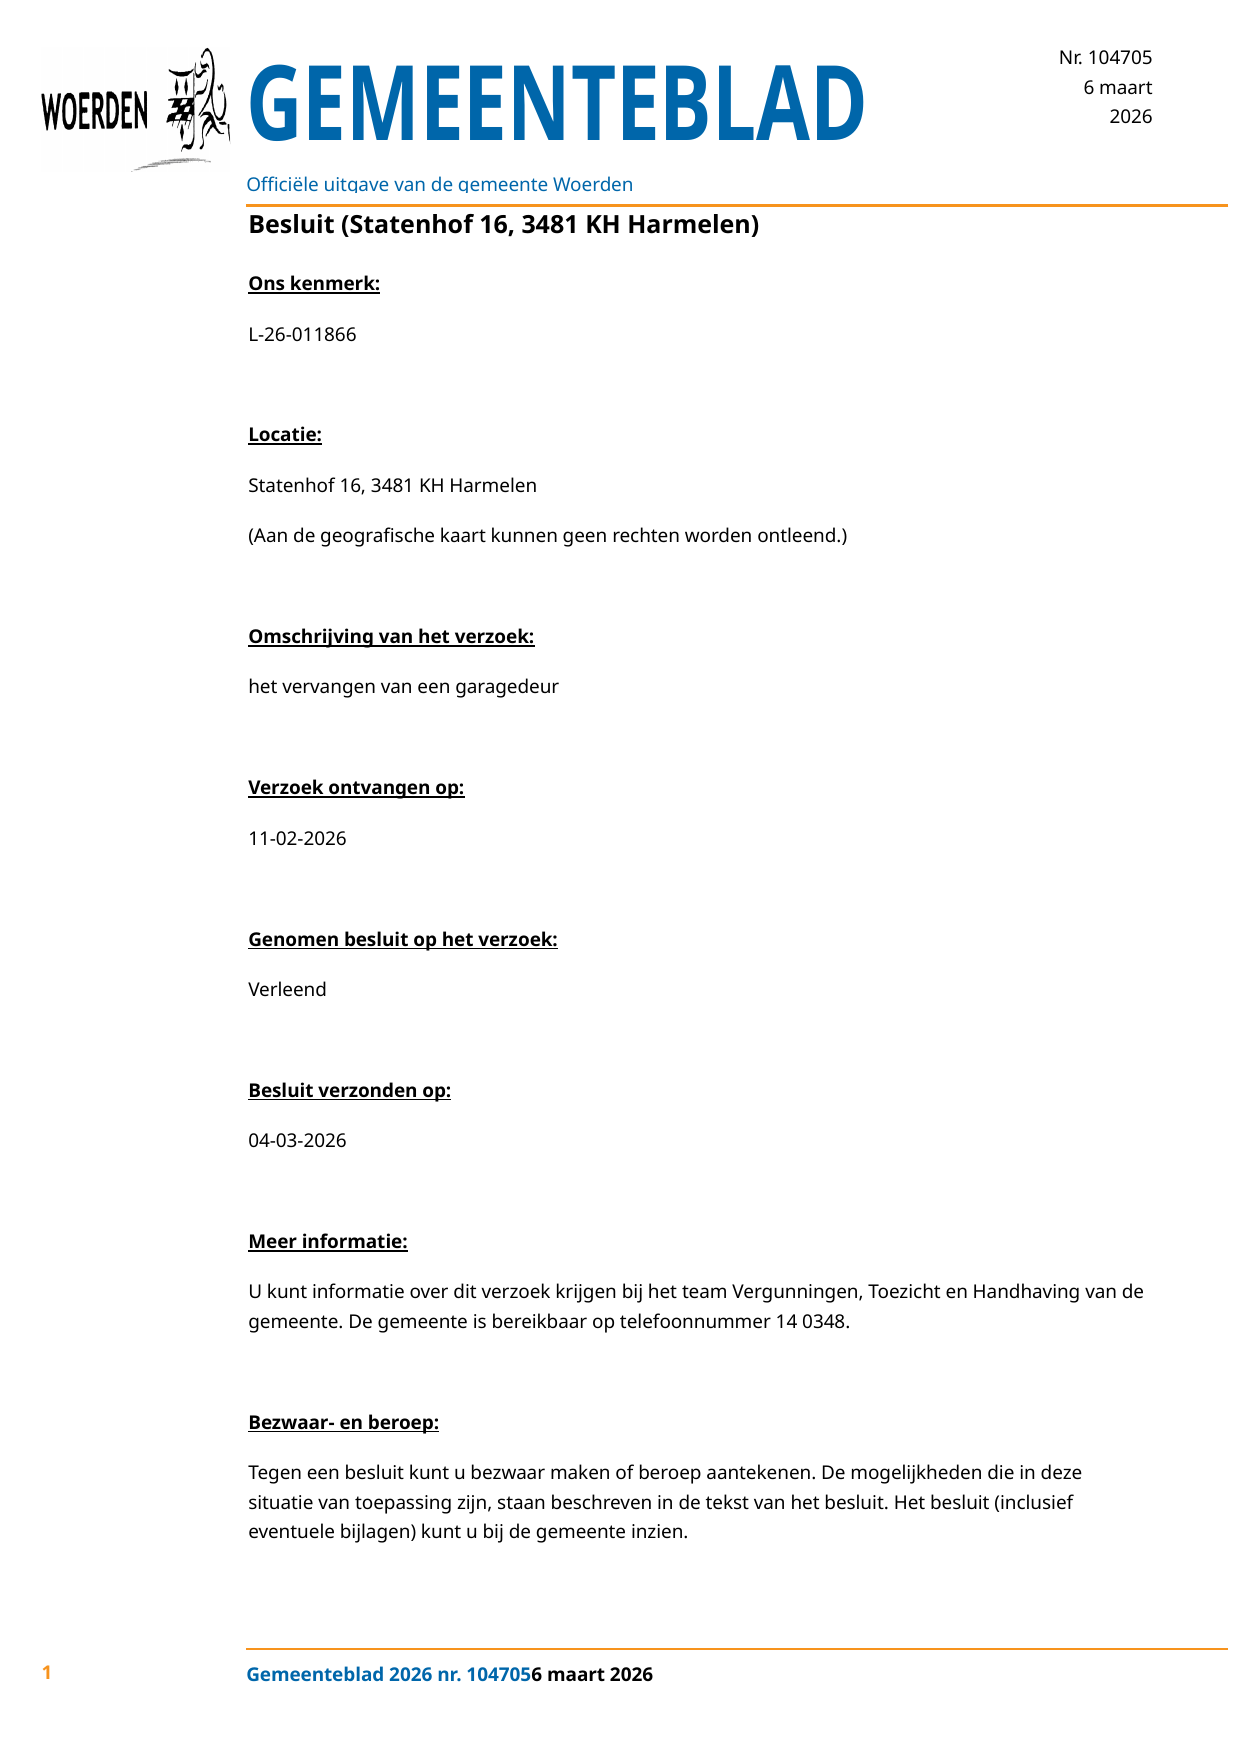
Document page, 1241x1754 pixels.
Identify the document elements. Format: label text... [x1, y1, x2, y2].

text Besluit (Statenhof 16, 3481 KH Harmelen) [248, 207, 1152, 241]
text Tegen een besluit kunt u bezwaar maken of beroep aantekenen. De mogelijkheden die in deze situatie van toepassing zijn, staan beschreven in de tekst van het besluit. Het besluit (inclusief eventuele bijlagen) kunt u bij de gemeente inzien. [248, 1459, 1152, 1544]
text U kunt informatie over dit verzoek krijgen bij het team Vergunningen, Toezicht en Handhaving van de gemeente. De gemeente is bereikbaar op telefoonnummer 14 0348. [248, 1279, 1152, 1334]
text (Aan de geografische kaart kunnen geen rechten worden ontleend.) [248, 522, 1152, 548]
text L-26-011866 [248, 321, 1152, 346]
text Ons kenmerk: [248, 270, 1152, 296]
text Besluit verzonden op: [248, 1077, 1152, 1103]
text Statenhof 16, 3481 KH Harmelen [248, 472, 1152, 498]
text 04-03-2026 [248, 1127, 1152, 1153]
text Verzoek ontvangen op: [248, 774, 1152, 800]
text Verleend [248, 976, 1152, 1002]
text Genomen besluit op het verzoek: [248, 926, 1152, 951]
text Omschrijving van het verzoek: [248, 623, 1152, 649]
picture [41, 47, 231, 172]
text Bezwaar- en beroep: [248, 1409, 1152, 1435]
text het vervangen van een garagedeur [248, 674, 1152, 699]
text Locatie: [248, 422, 1152, 447]
text 11-02-2026 [248, 825, 1152, 851]
text Meer informatie: [248, 1228, 1152, 1254]
